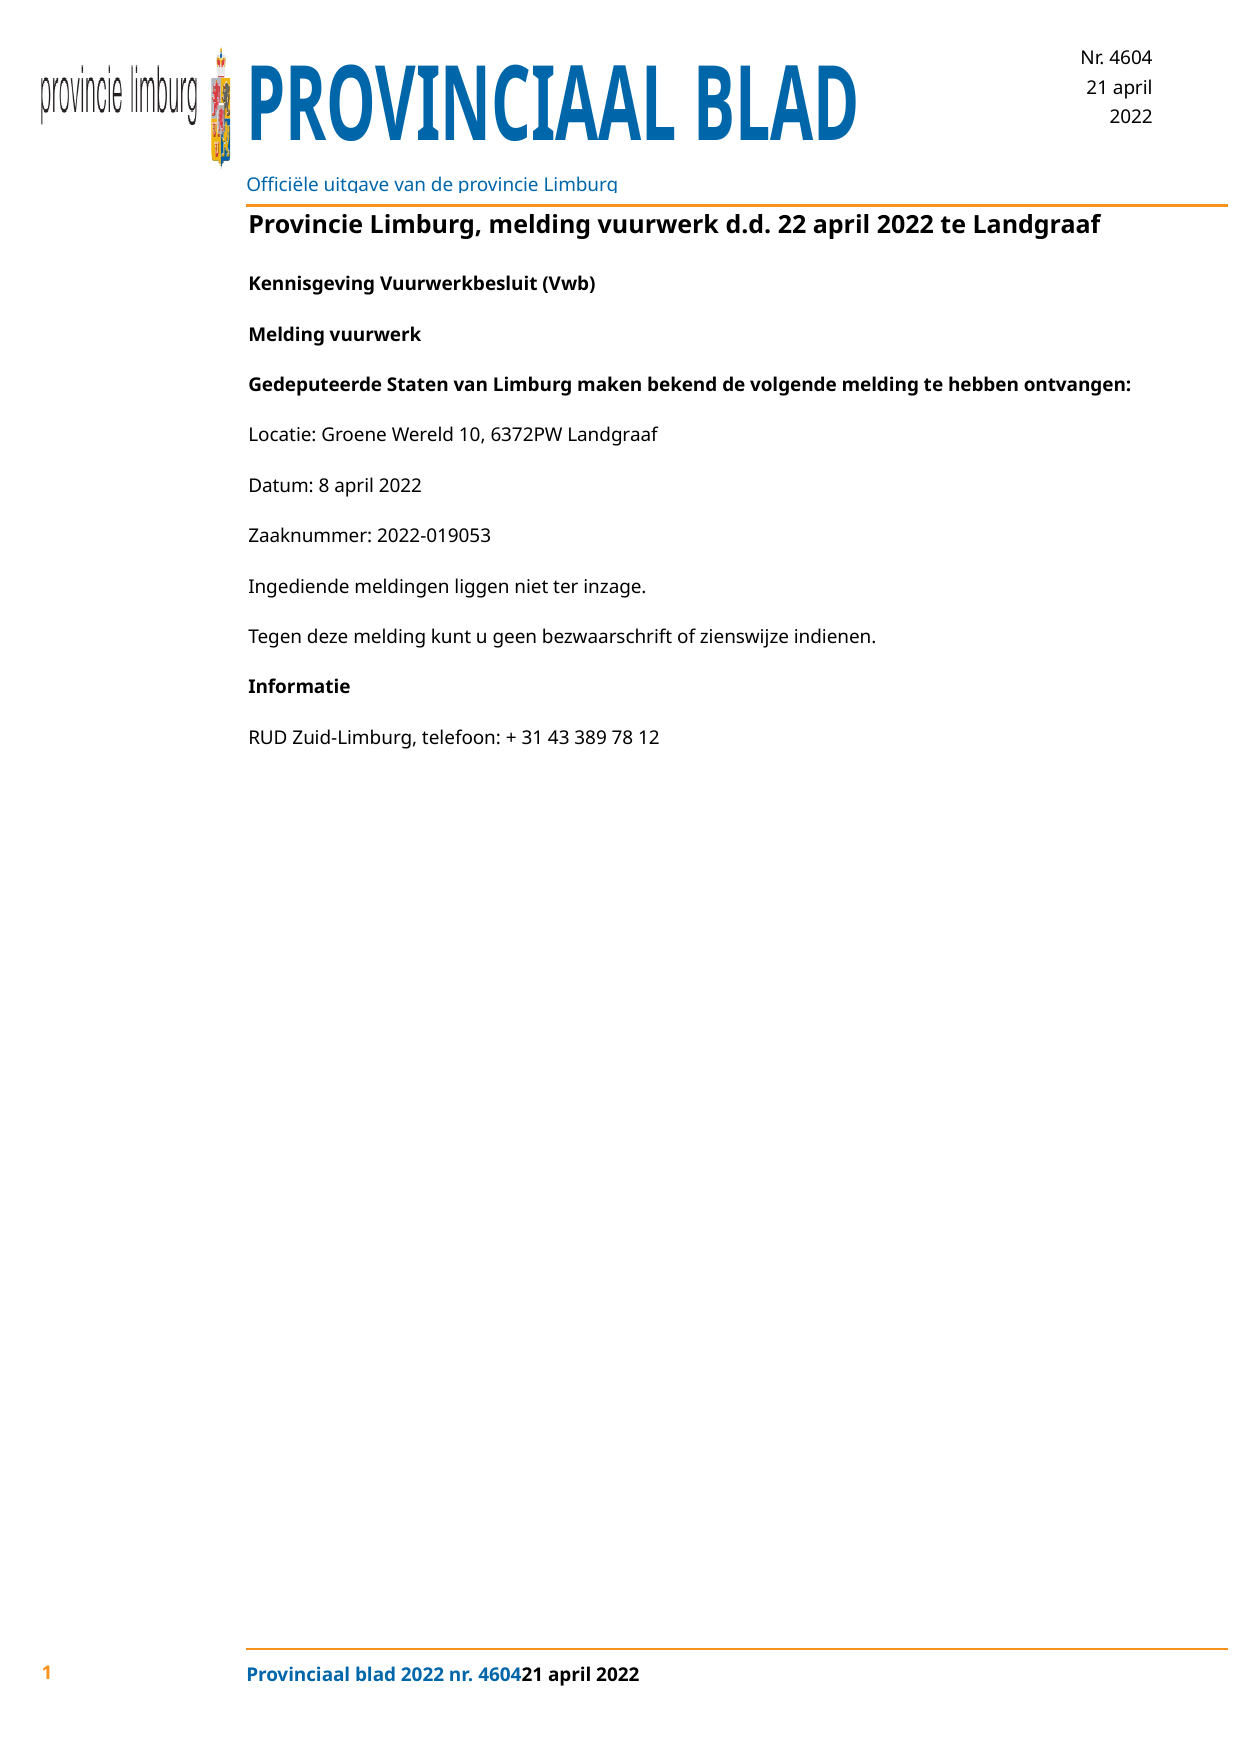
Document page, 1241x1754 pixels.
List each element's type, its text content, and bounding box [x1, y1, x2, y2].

text Tegen deze melding kunt u geen bezwaarschrift of zienswijze indienen. [248, 623, 1152, 649]
text Ingediende meldingen liggen niet ter inzage. [248, 573, 1152, 598]
text Informatie [248, 674, 1152, 699]
text Kennisgeving Vuurwerkbesluit (Vwb) [248, 270, 1152, 296]
picture [41, 47, 231, 172]
text Datum: 8 april 2022 [248, 472, 1152, 498]
text Provincie Limburg, melding vuurwerk d.d. 22 april 2022 te Landgraaf [248, 207, 1152, 241]
text RUD Zuid-Limburg, telefoon: + 31 43 389 78 12 [248, 724, 1152, 750]
text Melding vuurwerk [248, 321, 1152, 346]
text Zaaknummer: 2022-019053 [248, 522, 1152, 548]
text Locatie: Groene Wereld 10, 6372PW Landgraaf [248, 422, 1152, 447]
text Gedeputeerde Staten van Limburg maken bekend de volgende melding te hebben ontvangen: [248, 371, 1152, 397]
